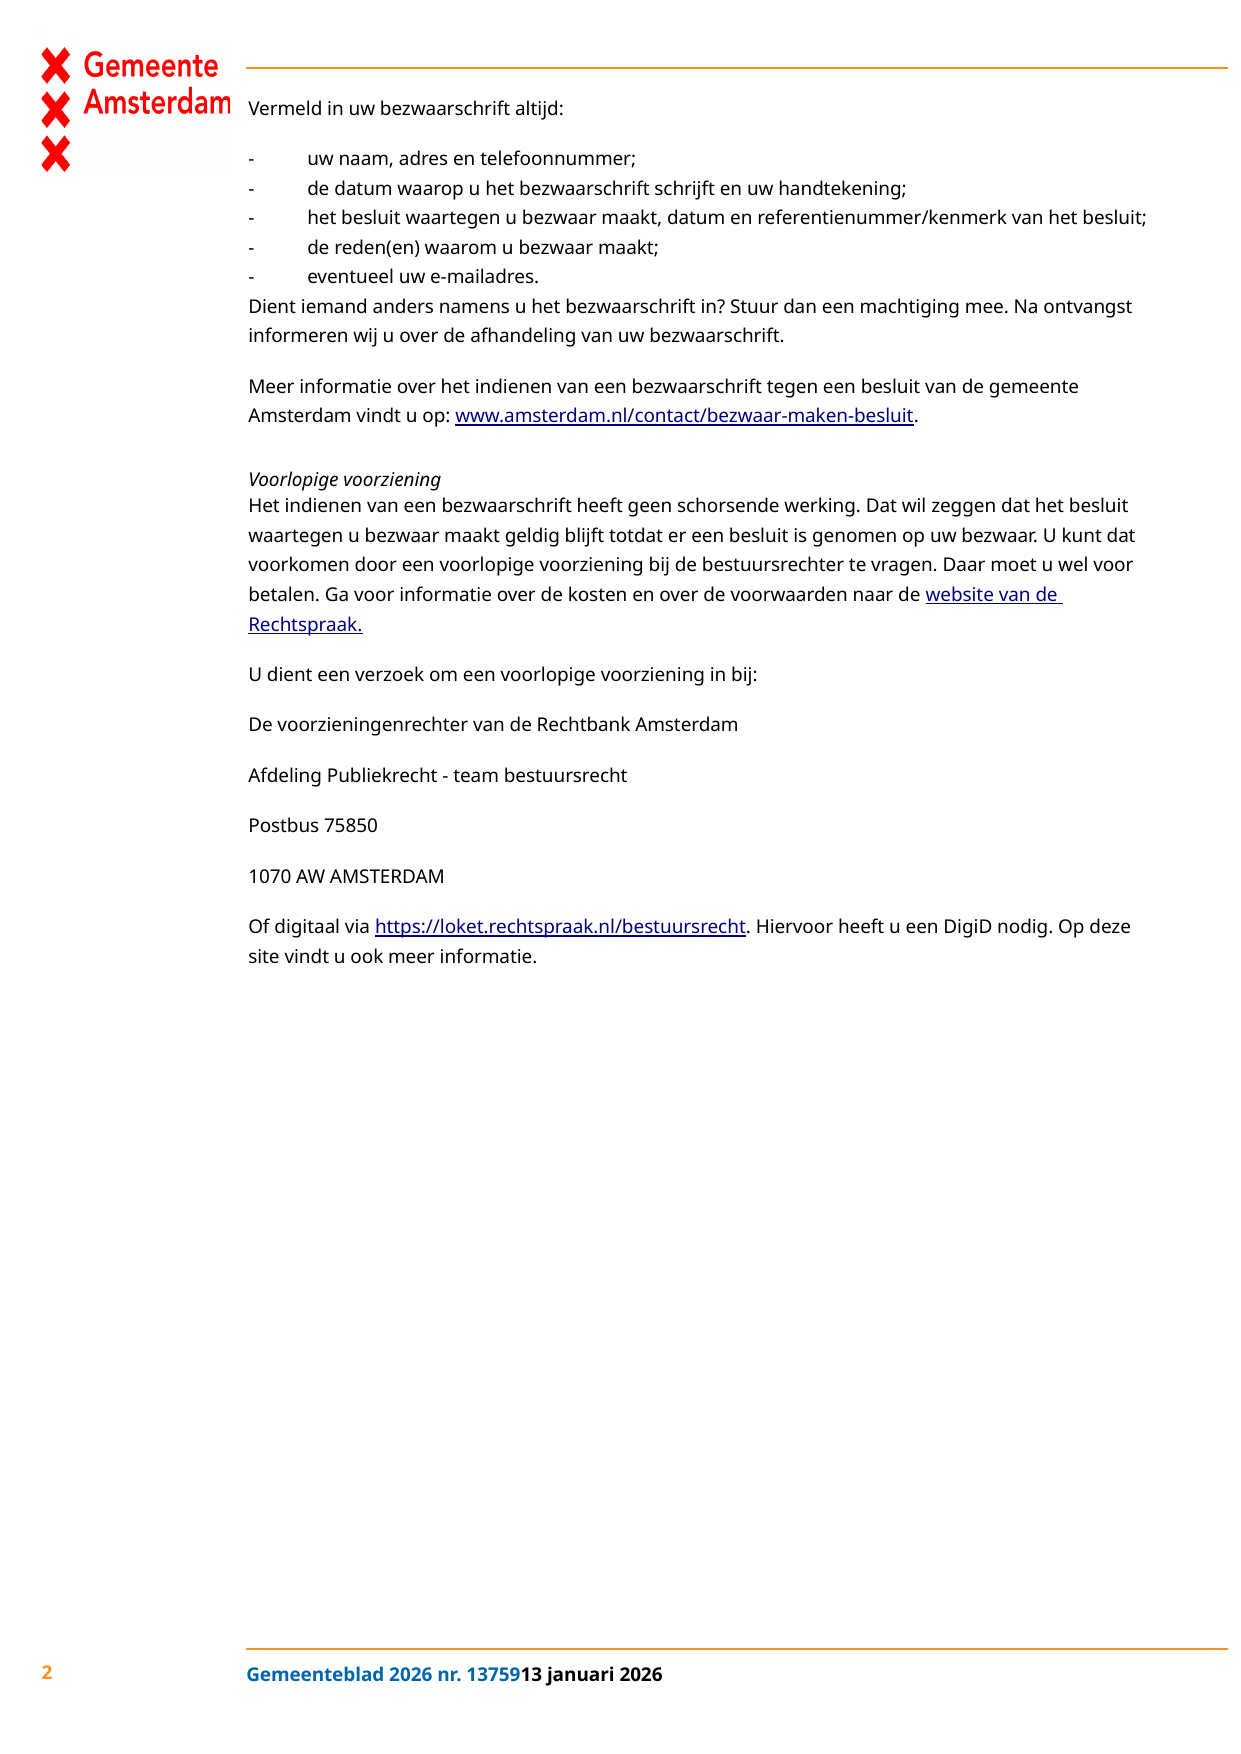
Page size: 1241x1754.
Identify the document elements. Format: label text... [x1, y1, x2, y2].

text Meer informatie over het indienen van een bezwaarschrift tegen een besluit van de gemeente Amsterdam vindt u op: www.amsterdam.nl/contact/bezwaar-maken-besluit. [248, 373, 1152, 428]
list de reden(en) waarom u bezwaar maakt; [248, 234, 1152, 260]
list het besluit waartegen u bezwaar maakt, datum en referentienummer/kenmerk van het besluit; [248, 204, 1152, 230]
text Afdeling Publiekrecht - team bestuursrecht [248, 762, 1152, 788]
text Vermeld in uw bezwaarschrift altijd: [248, 95, 1152, 121]
text Of digitaal via https://loket.rechtspraak.nl/bestuursrecht. Hiervoor heeft u een DigiD nodig. Op deze site vindt u ook meer informatie. [248, 913, 1152, 968]
picture [41, 47, 231, 172]
text U dient een verzoek om een voorlopige voorziening in bij: [248, 661, 1152, 687]
text 1070 AW AMSTERDAM [248, 863, 1152, 888]
text Het indienen van een bezwaarschrift heeft geen schorsende werking. Dat wil zeggen dat het besluit waartegen u bezwaar maakt geldig blijft totdat er een besluit is genomen op uw bezwaar. U kunt dat voorkomen door een voorlopige voorziening bij de bestuursrechter te vragen. Daar moet u wel voor betalen. Ga voor informatie over de kosten en over de voorwaarden naar de website van de Rechtspraak. [248, 492, 1152, 636]
list de datum waarop u het bezwaarschrift schrijft en uw handtekening; [248, 175, 1152, 201]
text Dient iemand anders namens u het bezwaarschrift in? Stuur dan een machtiging mee. Na ontvangst informeren wij u over de afhandeling van uw bezwaarschrift. [248, 293, 1152, 348]
text Voorlopige voorziening [248, 467, 1152, 492]
text Postbus 75850 [248, 812, 1152, 838]
list uw naam, adres en telefoonnummer; [248, 145, 1152, 171]
list eventueel uw e-mailadres. [248, 263, 1152, 289]
text De voorzieningenrechter van de Rechtbank Amsterdam [248, 712, 1152, 737]
